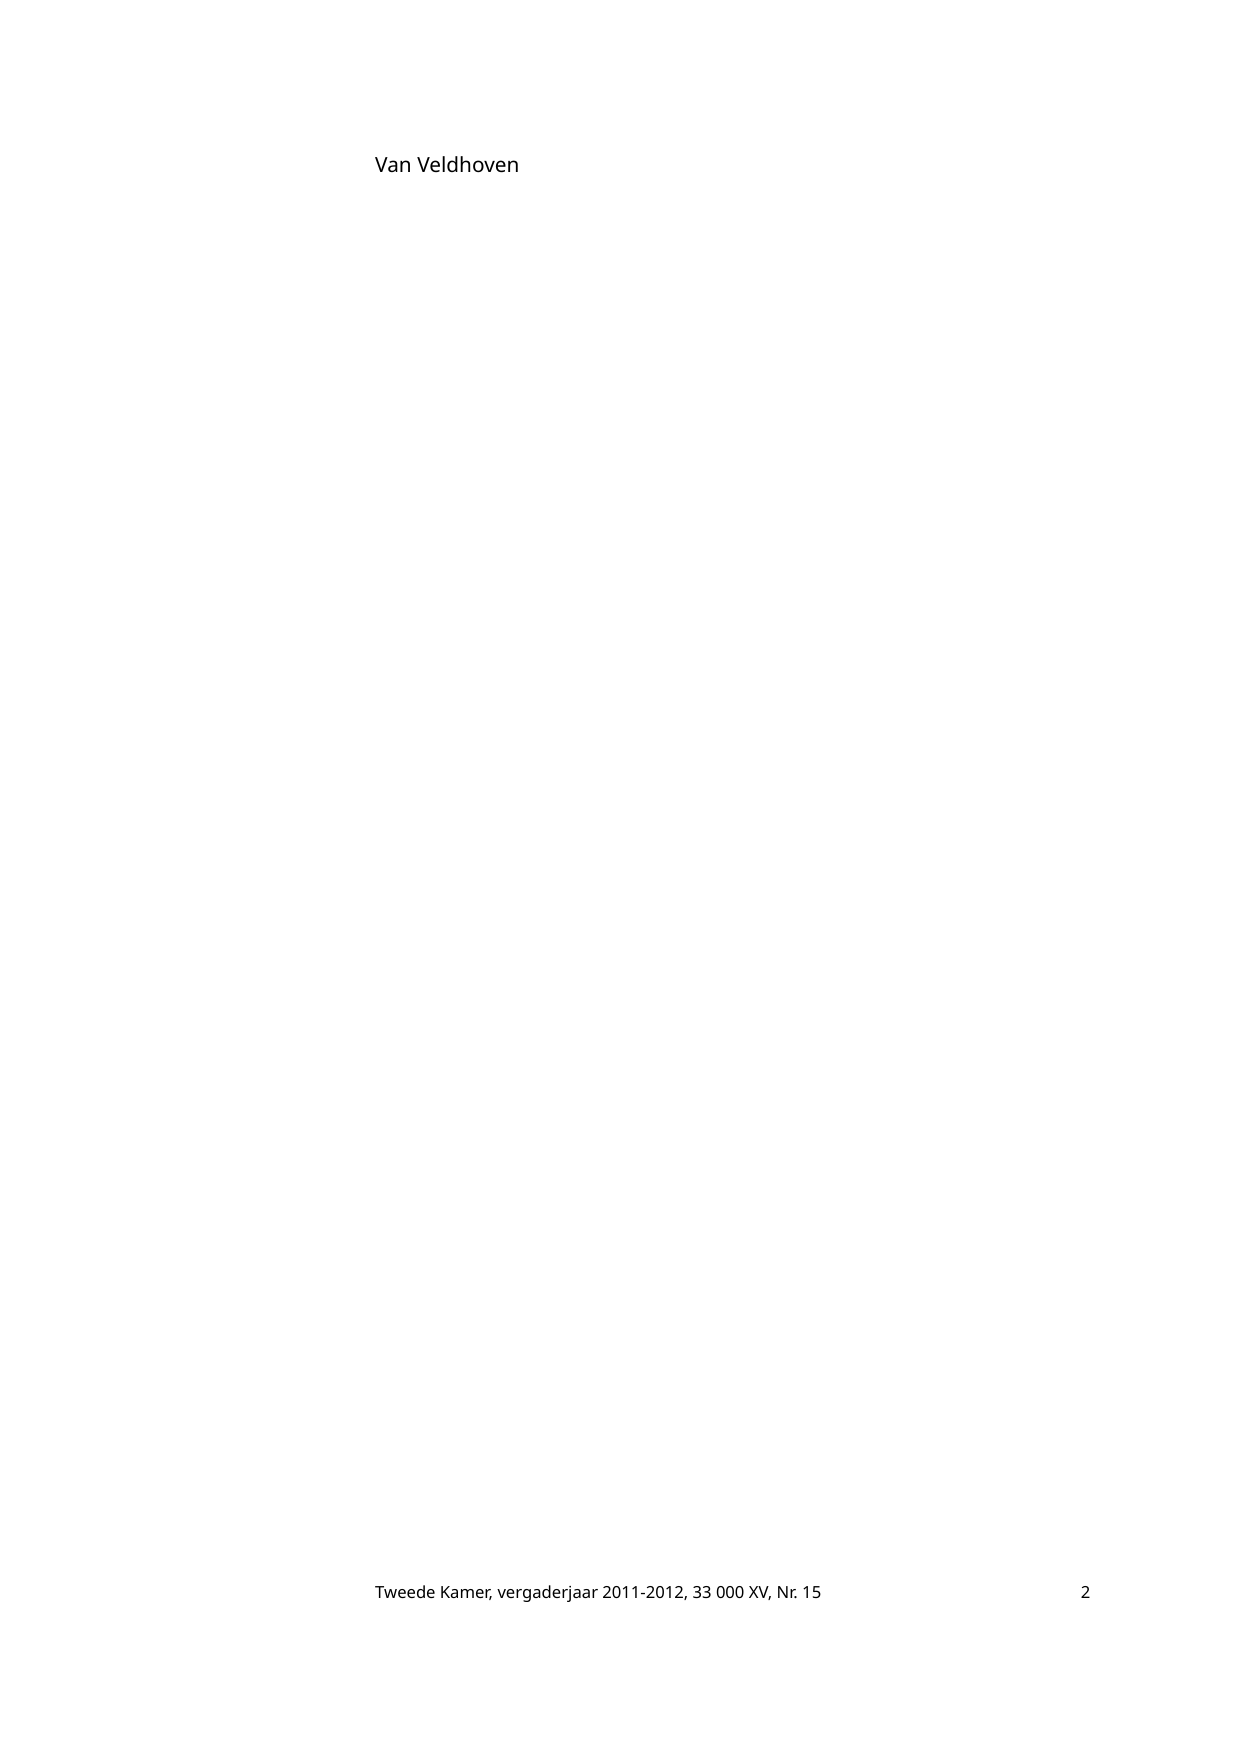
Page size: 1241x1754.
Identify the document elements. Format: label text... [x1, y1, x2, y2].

text Van Veldhoven [375, 150, 1090, 178]
